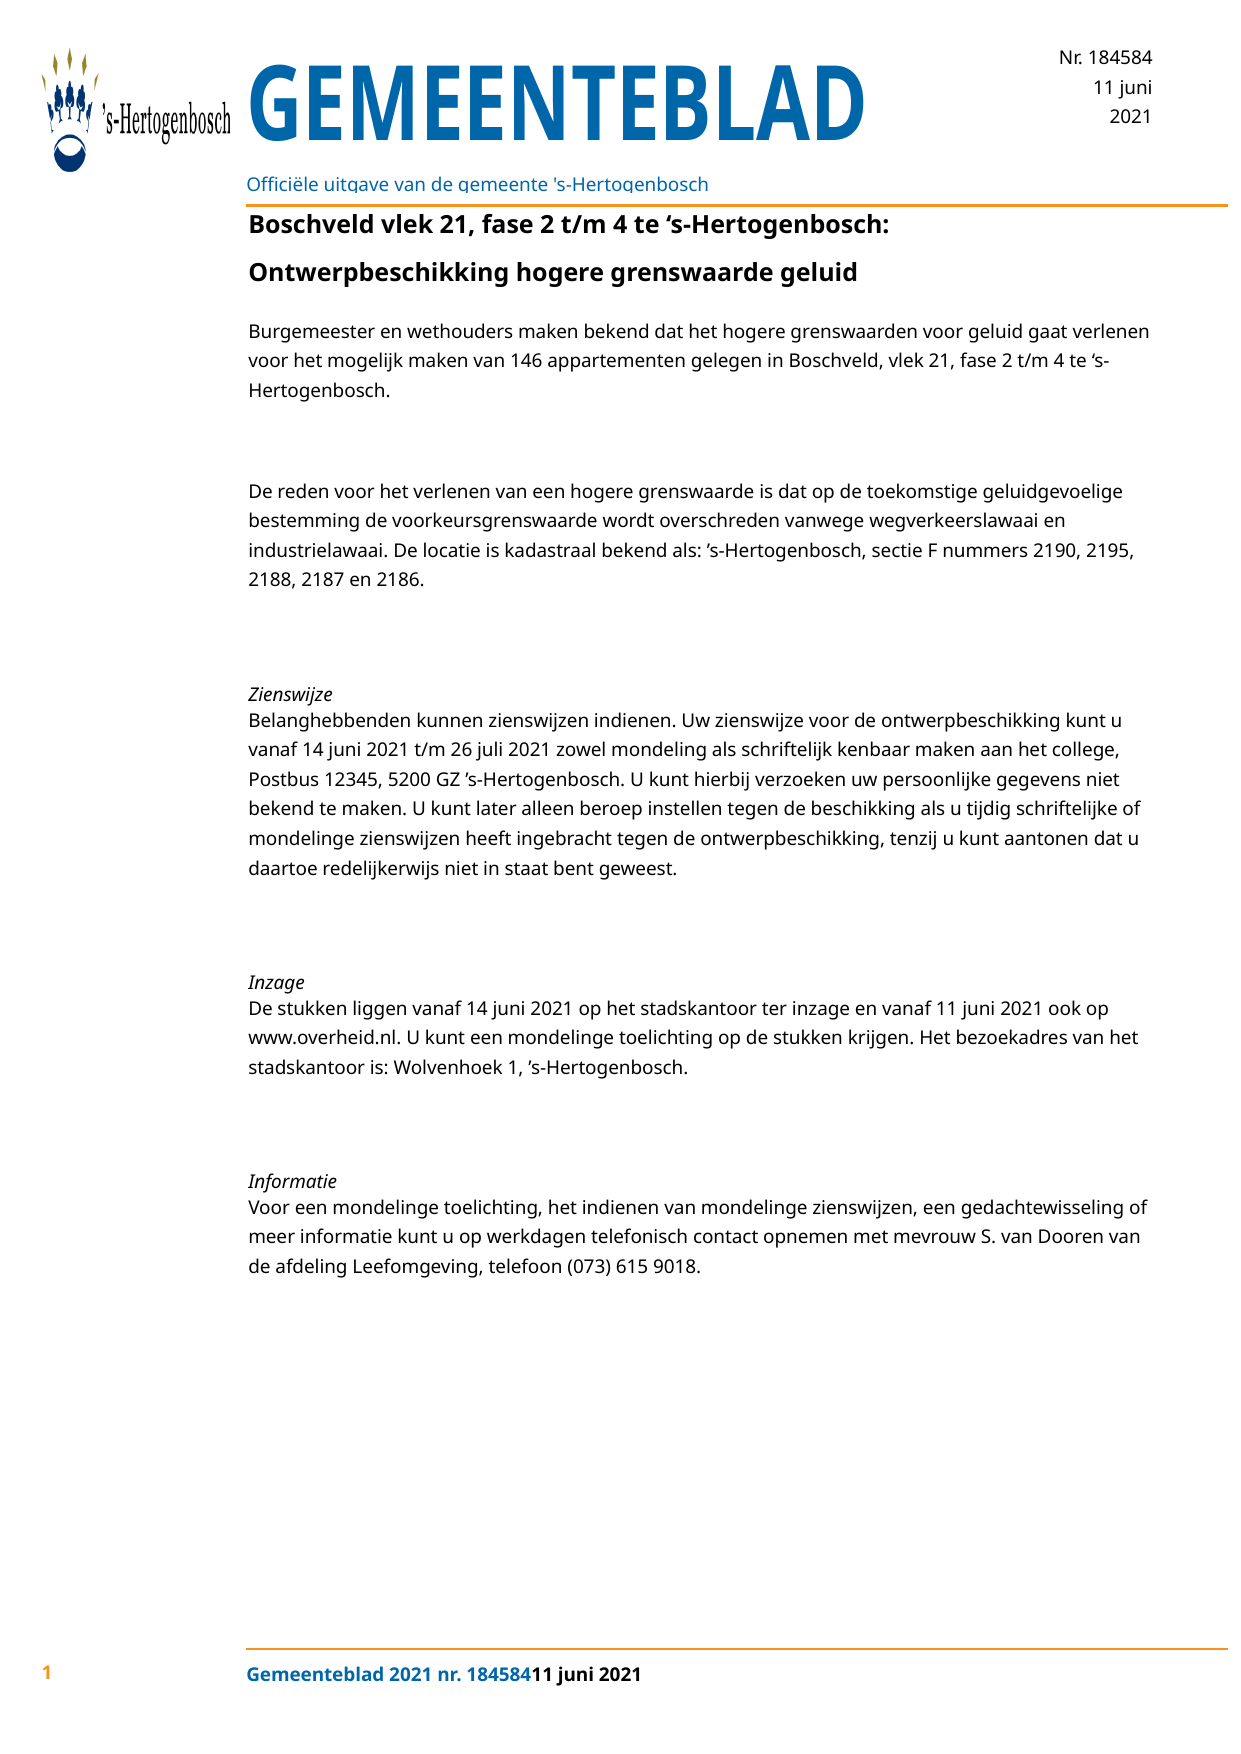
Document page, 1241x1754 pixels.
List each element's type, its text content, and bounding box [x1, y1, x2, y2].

text Voor een mondelinge toelichting, het indienen van mondelinge zienswijzen, een gedachtewisseling of meer informatie kunt u op werkdagen telefonisch contact opnemen met mevrouw S. van Dooren van de afdeling Leefomgeving, telefoon (073) 615 9018. [248, 1194, 1152, 1279]
text Zienswijze [248, 681, 1152, 707]
text Boschveld vlek 21, fase 2 t/m 4 te ‘s-Hertogenbosch: Ontwerpbeschikking hogere grenswaarde geluid [248, 207, 1152, 288]
text Burgemeester en wethouders maken bekend dat het hogere grenswaarden voor geluid gaat verlenen voor het mogelijk maken van 146 appartementen gelegen in Boschveld, vlek 21, fase 2 t/m 4 te ‘s-Hertogenbosch. [248, 318, 1152, 403]
text Belanghebbenden kunnen zienswijzen indienen. Uw zienswijze voor de ontwerpbeschikking kunt u vanaf 14 juni 2021 t/m 26 juli 2021 zowel mondeling als schriftelijk kenbaar maken aan het college, Postbus 12345, 5200 GZ ’s-Hertogenbosch. U kunt hierbij verzoeken uw persoonlijke gegevens niet bekend te maken. U kunt later alleen beroep instellen tegen de beschikking als u tijdig schriftelijke of mondelinge zienswijzen heeft ingebracht tegen de ontwerpbeschikking, tenzij u kunt aantonen dat u daartoe redelijkerwijs niet in staat bent geweest. [248, 707, 1152, 880]
text De reden voor het verlenen van een hogere grenswaarde is dat op de toekomstige geluidgevoelige bestemming de voorkeursgrenswaarde wordt overschreden vanwege wegverkeerslawaai en industrielawaai. De locatie is kadastraal bekend als: ’s-Hertogenbosch, sectie F nummers 2190, 2195, 2188, 2187 en 2186. [248, 478, 1152, 592]
text Inzage [248, 969, 1152, 995]
text De stukken liggen vanaf 14 juni 2021 op het stadskantoor ter inzage en vanaf 11 juni 2021 ook op www.overheid.nl. U kunt een mondelinge toelichting op de stukken krijgen. Het bezoekadres van het stadskantoor is: Wolvenhoek 1, ’s-Hertogenbosch. [248, 995, 1152, 1080]
picture [41, 47, 231, 172]
text Informatie [248, 1168, 1152, 1194]
